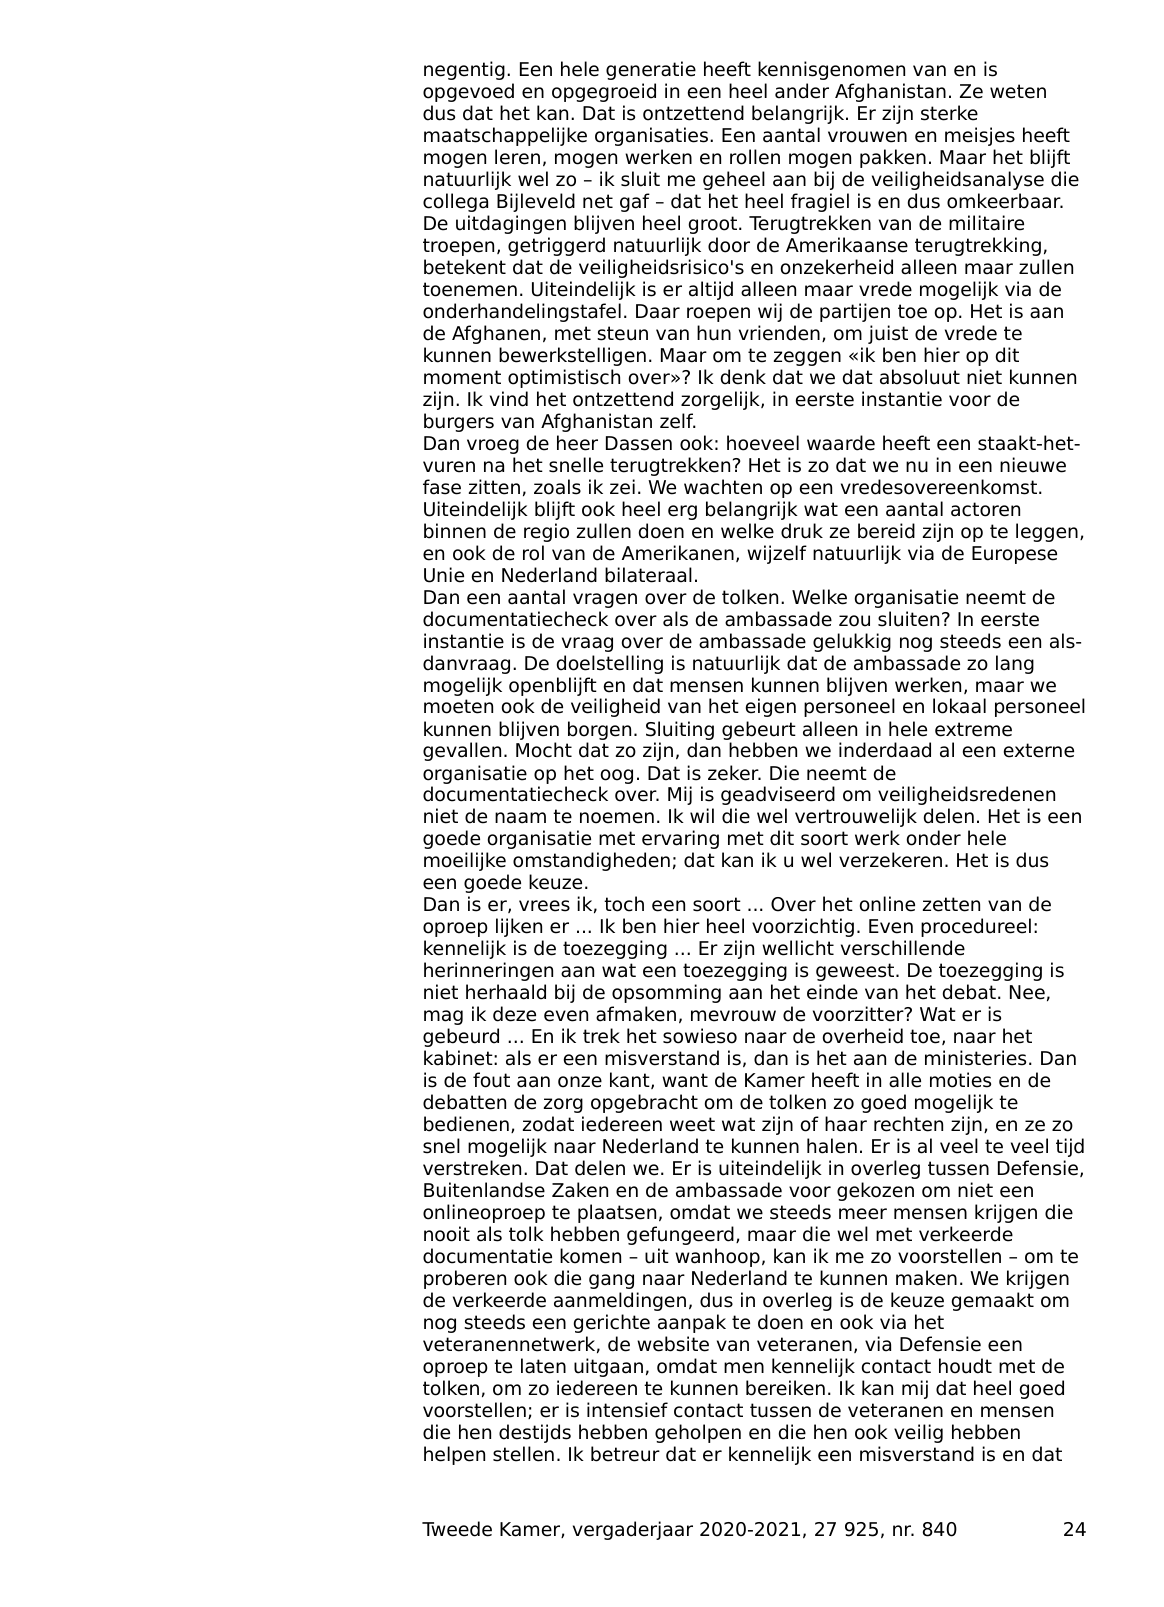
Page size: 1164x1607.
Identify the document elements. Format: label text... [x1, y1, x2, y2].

text negentig. Een hele generatie heeft kennisgenomen van en is opgevoed en opgegroeid in een heel ander Afghanistan. Ze weten dus dat het kan. Dat is ontzettend belangrijk. Er zijn sterke maatschappelijke organisaties. Een aantal vrouwen en meisjes heeft mogen leren, mogen werken en rollen mogen pakken. Maar het blijft natuurlijk wel zo – ik sluit me geheel aan bij de veiligheidsanalyse die collega Bijleveld net gaf – dat het heel fragiel is en dus omkeerbaar. De uitdagingen blijven heel groot. Terugtrekken van de militaire troepen, getriggerd natuurlijk door de Amerikaanse terugtrekking, betekent dat de veiligheidsrisico's en onzekerheid alleen maar zullen toenemen. Uiteindelijk is er altijd alleen maar vrede mogelijk via de onderhandelingstafel. Daar roepen wij de partijen toe op. Het is aan de Afghanen, met steun van hun vrienden, om juist de vrede te kunnen bewerkstelligen. Maar om te zeggen «ik ben hier op dit moment optimistisch over»? Ik denk dat we dat absoluut niet kunnen zijn. Ik vind het ontzettend zorgelijk, in eerste instantie voor de burgers van Afghanistan zelf. [422, 59, 1087, 433]
text Dan is er, vrees ik, toch een soort ... Over het online zetten van de oproep lijken er ... Ik ben hier heel voorzichtig. Even procedureel: kennelijk is de toezegging ... Er zijn wellicht verschillende herinneringen aan wat een toezegging is geweest. De toezegging is niet herhaald bij de opsomming aan het einde van het debat. Nee, mag ik deze even afmaken, mevrouw de voorzitter? Wat er is gebeurd ... En ik trek het sowieso naar de overheid toe, naar het kabinet: als er een misverstand is, dan is het aan de ministeries. Dan is de fout aan onze kant, want de Kamer heeft in alle moties en de debatten de zorg opgebracht om de tolken zo goed mogelijk te bedienen, zodat iedereen weet wat zijn of haar rechten zijn, en ze zo snel mogelijk naar Nederland te kunnen halen. Er is al veel te veel tijd verstreken. Dat delen we. Er is uiteindelijk in overleg tussen Defensie, Buitenlandse Zaken en de ambassade voor gekozen om niet een onlineoproep te plaatsen, omdat we steeds meer mensen krijgen die nooit als tolk hebben gefungeerd, maar die wel met verkeerde documentatie komen – uit wanhoop, kan ik me zo voorstellen – om te proberen ook die gang naar Nederland te kunnen maken. We krijgen de verkeerde aanmeldingen, dus in overleg is de keuze gemaakt om nog steeds een gerichte aanpak te doen en ook via het veteranennetwerk, de website van veteranen, via Defensie een oproep te laten uitgaan, omdat men kennelijk contact houdt met de tolken, om zo iedereen te kunnen bereiken. Ik kan mij dat heel goed voorstellen; er is intensief contact tussen de veteranen en mensen die hen destijds hebben geholpen en die hen ook veilig hebben helpen stellen. Ik betreur dat er kennelijk een misverstand is en dat [422, 894, 1087, 1466]
text Dan vroeg de heer Dassen ook: hoeveel waarde heeft een staakt-het-vuren na het snelle terugtrekken? Het is zo dat we nu in een nieuwe fase zitten, zoals ik zei. We wachten op een vredesovereenkomst. Uiteindelijk blijft ook heel erg belangrijk wat een aantal actoren binnen de regio zullen doen en welke druk ze bereid zijn op te leggen, en ook de rol van de Amerikanen, wijzelf natuurlijk via de Europese Unie en Nederland bilateraal. [422, 433, 1087, 587]
text Dan een aantal vragen over de tolken. Welke organisatie neemt de documentatiecheck over als de ambassade zou sluiten? In eerste instantie is de vraag over de ambassade gelukkig nog steeds een als-danvraag. De doelstelling is natuurlijk dat de ambassade zo lang mogelijk openblijft en dat mensen kunnen blijven werken, maar we moeten ook de veiligheid van het eigen personeel en lokaal personeel kunnen blijven borgen. Sluiting gebeurt alleen in hele extreme gevallen. Mocht dat zo zijn, dan hebben we inderdaad al een externe organisatie op het oog. Dat is zeker. Die neemt de documentatiecheck over. Mij is geadviseerd om veiligheidsredenen niet de naam te noemen. Ik wil die wel vertrouwelijk delen. Het is een goede organisatie met ervaring met dit soort werk onder hele moeilijke omstandigheden; dat kan ik u wel verzekeren. Het is dus een goede keuze. [422, 587, 1087, 894]
